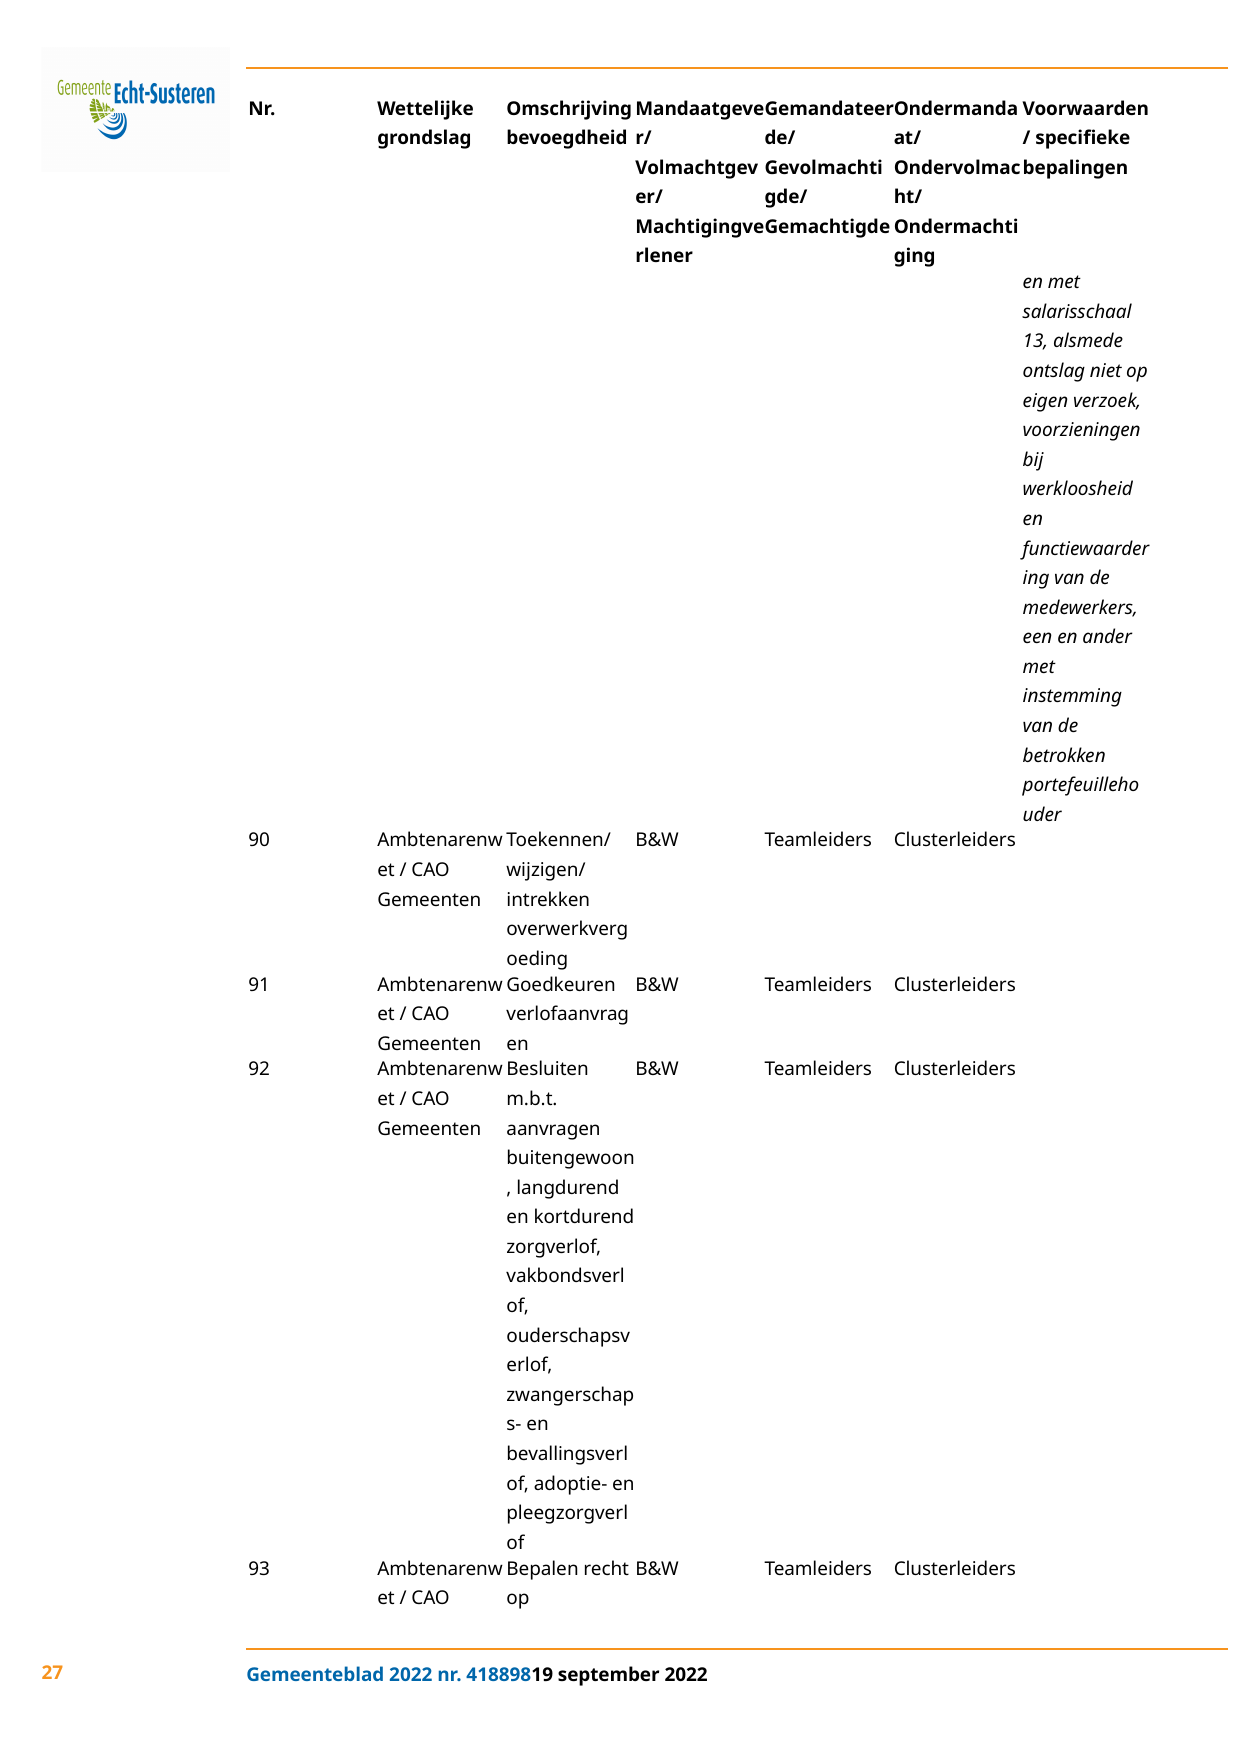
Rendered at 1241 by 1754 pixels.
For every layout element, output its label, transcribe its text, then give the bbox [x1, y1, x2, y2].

table_cell Besluiten m.b.t. aanvragen buitengewoon, langdurend en kortdurend zorgverlof, vakbondsverlof, ouderschapsverlof, zwangerschaps- en bevallingsverlof, adoptie- en pleegzorgverlof [506, 1056, 635, 1555]
table_cell [764, 269, 893, 827]
table_cell Clusterleiders [894, 827, 1022, 971]
table_cell B&W [635, 1056, 764, 1555]
table_header Voorwaarden / specifieke bepalingen [1023, 95, 1152, 268]
table_cell Teamleiders [764, 1056, 893, 1555]
table_cell Teamleiders [764, 827, 893, 971]
table_header Mandaatgever/ Volmachtgever/ Machtigingverlener [635, 95, 764, 268]
table_header Ondermandaat/ Ondervolmacht/ Ondermachtiging [894, 95, 1022, 268]
table_header Omschrijving bevoegdheid [506, 95, 635, 268]
table_cell B&W [635, 971, 764, 1056]
table_cell 92 [248, 1056, 377, 1555]
table_cell 91 [248, 971, 377, 1056]
table_cell Teamleiders [764, 1555, 893, 1610]
table_header Wettelijke grondslag [377, 95, 506, 268]
table_cell Ambtenarenwet / CAO Gemeenten [377, 971, 506, 1056]
table_header Gemandateerde/ Gevolmachtigde/ Gemachtigde [764, 95, 893, 268]
table_cell [506, 269, 635, 827]
table_cell Clusterleiders [894, 1056, 1022, 1555]
table_cell [1023, 1555, 1152, 1610]
table_cell en met salarisschaal 13, alsmede ontslag niet op eigen verzoek, voorzieningen bij werkloosheid en functiewaardering van de medewerkers, een en ander met instemming van de betrokken portefeuillehouder [1023, 269, 1152, 827]
table_cell B&W [635, 1555, 764, 1610]
table_cell Bepalen recht op [506, 1555, 635, 1610]
picture [41, 47, 231, 172]
table_cell [1023, 827, 1152, 971]
table_cell [248, 269, 377, 827]
table_cell Ambtenarenwet / CAO Gemeenten [377, 1056, 506, 1555]
table_cell B&W [635, 827, 764, 971]
table_cell Ambtenarenwet / CAO Gemeenten [377, 827, 506, 971]
table_cell Clusterleiders [894, 971, 1022, 1056]
table_cell [1023, 1056, 1152, 1555]
table_cell Ambtenarenwet / CAO [377, 1555, 506, 1610]
table_header Nr. [248, 95, 377, 268]
table_cell Clusterleiders [894, 1555, 1022, 1610]
table_cell Toekennen/wijzigen/intrekken overwerkvergoeding [506, 827, 635, 971]
table_cell 90 [248, 827, 377, 971]
table_cell 93 [248, 1555, 377, 1610]
table_cell [1023, 971, 1152, 1056]
table_cell [635, 269, 764, 827]
table_cell [377, 269, 506, 827]
table_cell [894, 269, 1022, 827]
table_cell Goedkeuren verlofaanvragen [506, 971, 635, 1056]
table_cell Teamleiders [764, 971, 893, 1056]
